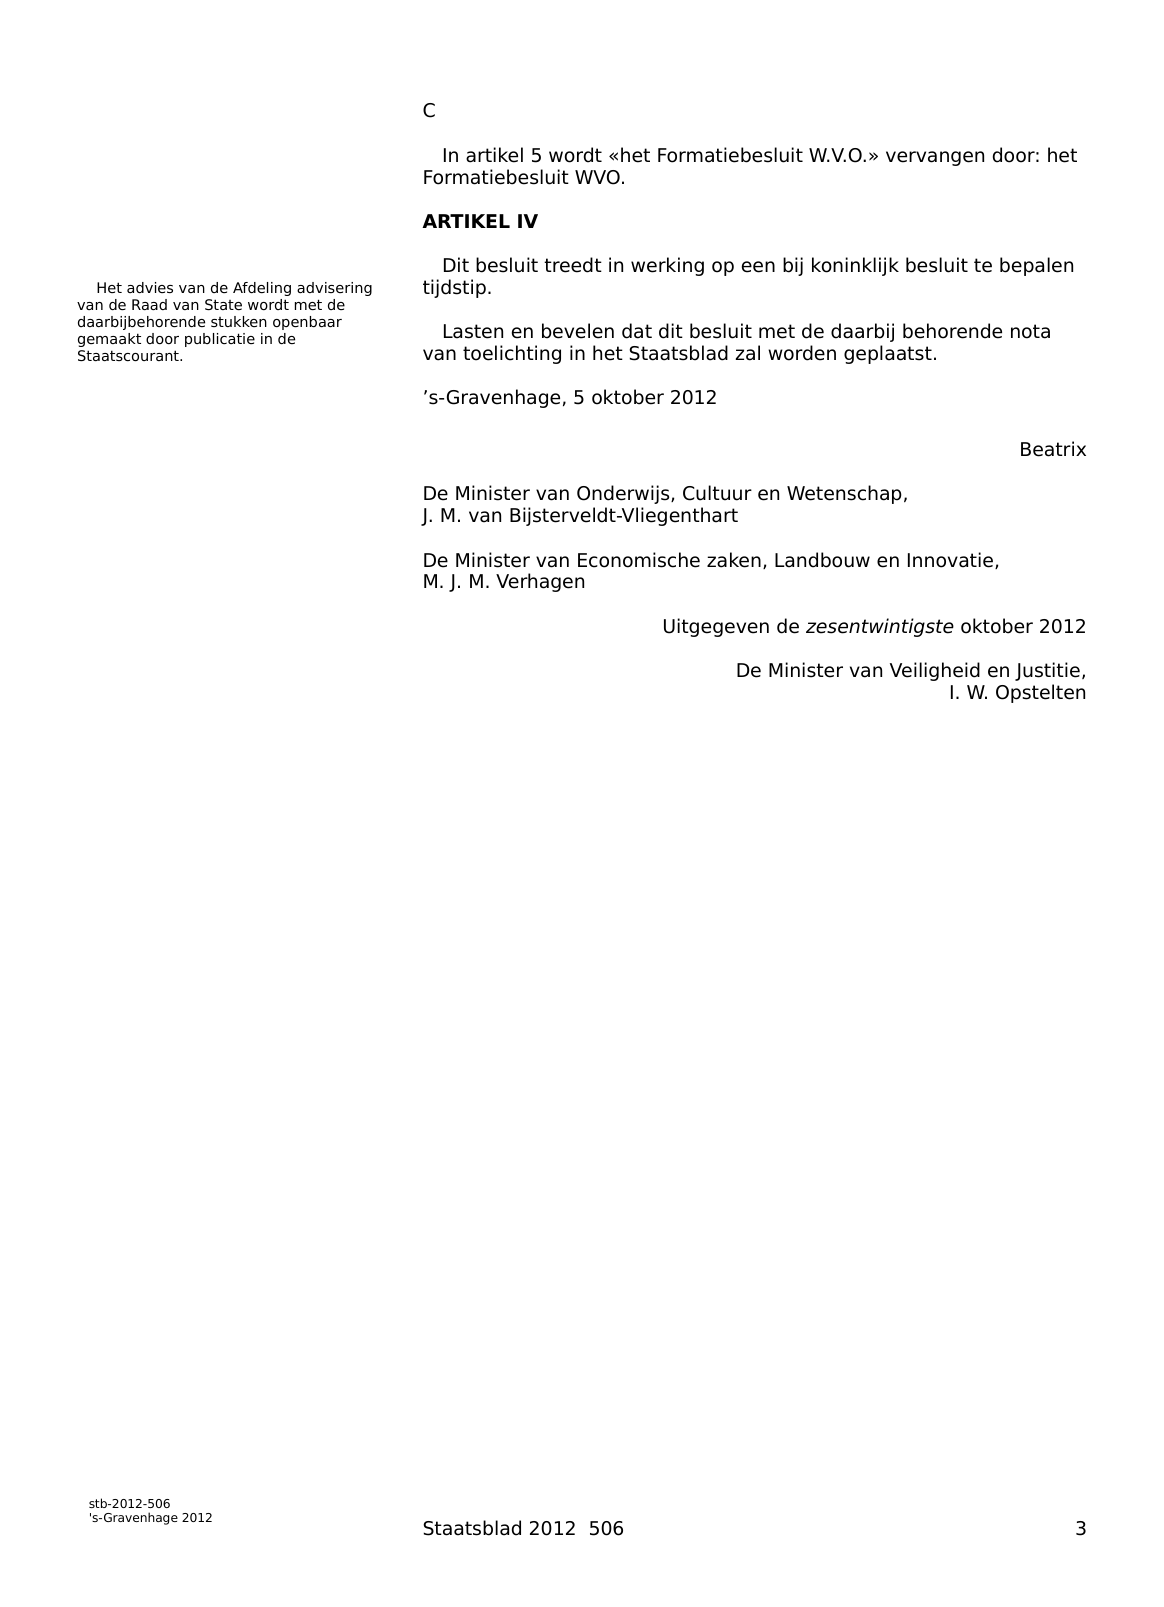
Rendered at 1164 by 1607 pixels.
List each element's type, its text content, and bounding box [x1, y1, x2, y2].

text C [422, 100, 1087, 122]
text ’s-Gravenhage, 5 oktober 2012 [422, 387, 1087, 409]
text Dit besluit treedt in werking op een bij koninklijk besluit te bepalen tijdstip. [422, 255, 1087, 299]
text Het advies van de Afdeling advisering van de Raad van State wordt met de daarbijbehorende stukken openbaar gemaakt door publicatie in de Staatscourant. [77, 280, 396, 365]
subtitle ARTIKEL IV [422, 211, 1087, 233]
text In artikel 5 wordt «het Formatiebesluit W.V.O.» vervangen door: het Formatiebesluit WVO. [422, 144, 1087, 188]
text 's-Gravenhage 2012 [88, 1511, 323, 1525]
text De Minister van Onderwijs, Cultuur en Wetenschap, J. M. van Bijsterveldt-Vliegenthart [422, 483, 1087, 527]
text stb-2012-506 [88, 1497, 323, 1511]
text Lasten en bevelen dat dit besluit met de daarbij behorende nota van toelichting in het Staatsblad zal worden geplaatst. [422, 321, 1087, 365]
text Uitgegeven de zesentwintigste oktober 2012 [422, 616, 1087, 638]
text De Minister van Economische zaken, Landbouw en Innovatie, M. J. M. Verhagen [422, 549, 1087, 593]
text Beatrix [422, 439, 1087, 461]
text De Minister van Veiligheid en Justitie, I. W. Opstelten [422, 660, 1087, 704]
